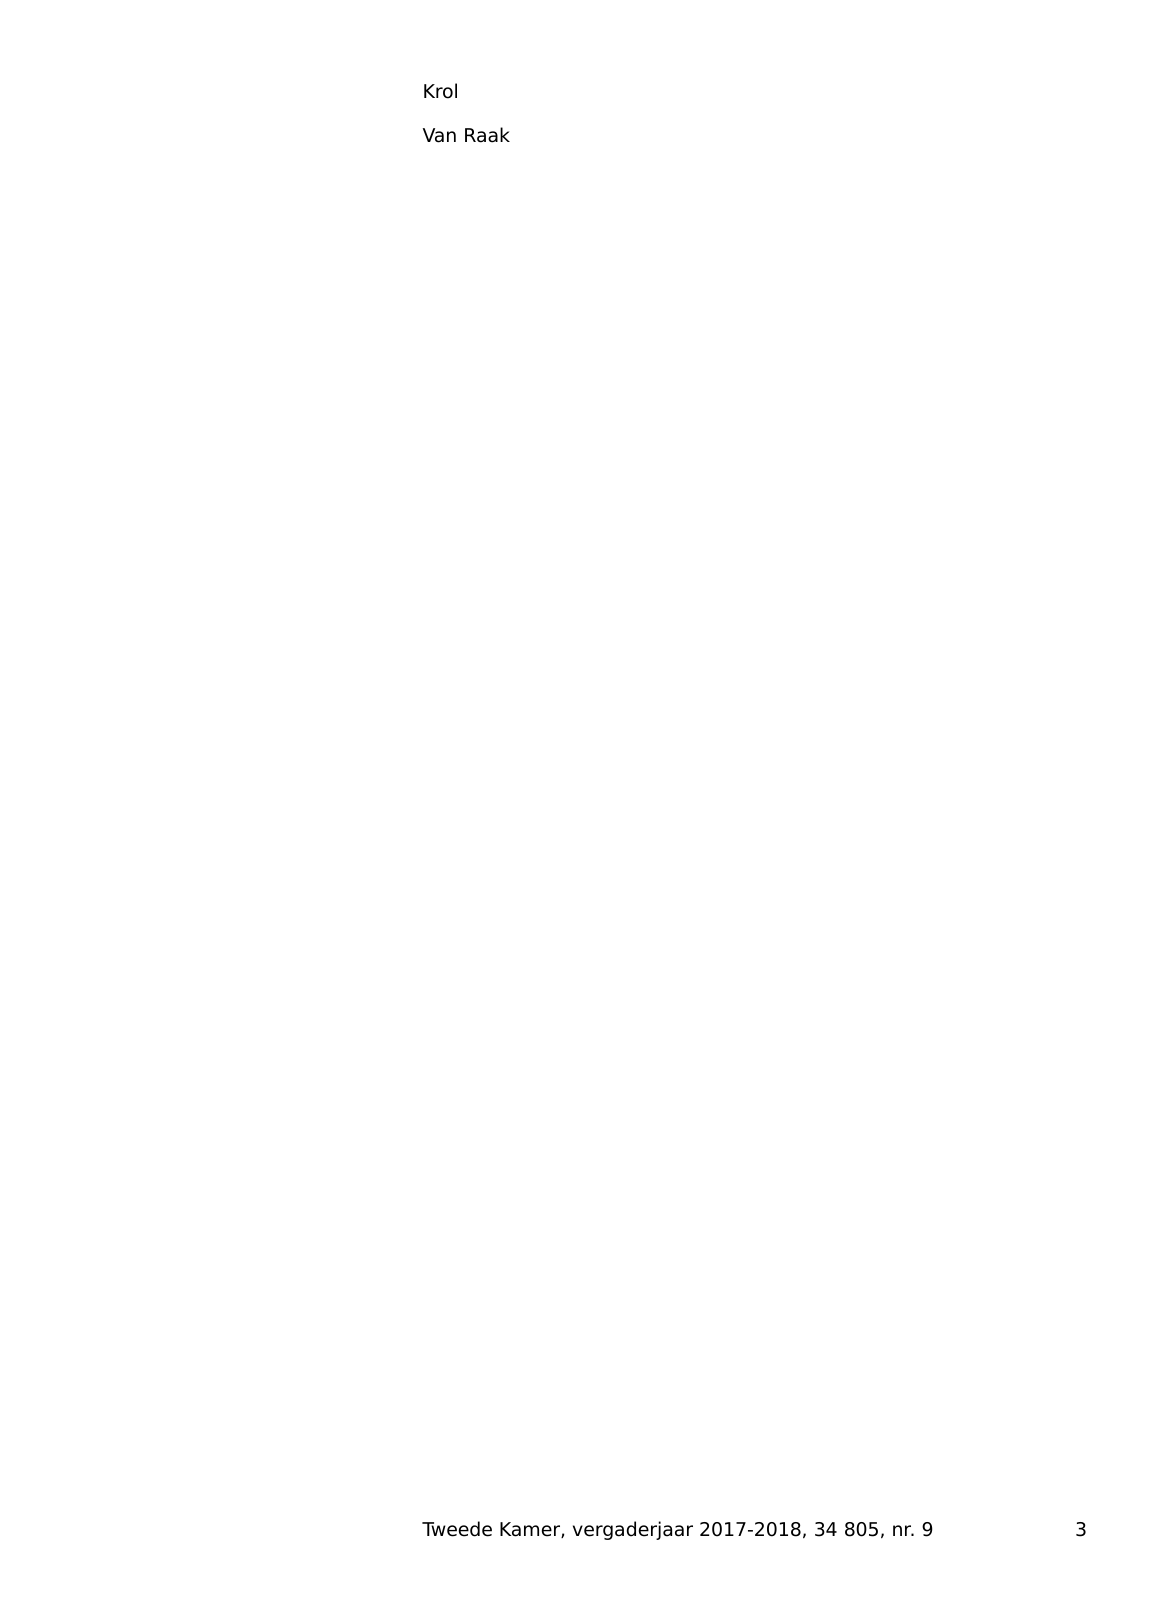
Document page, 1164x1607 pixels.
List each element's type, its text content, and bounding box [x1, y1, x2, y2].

text Krol Van Raak [422, 59, 1087, 147]
